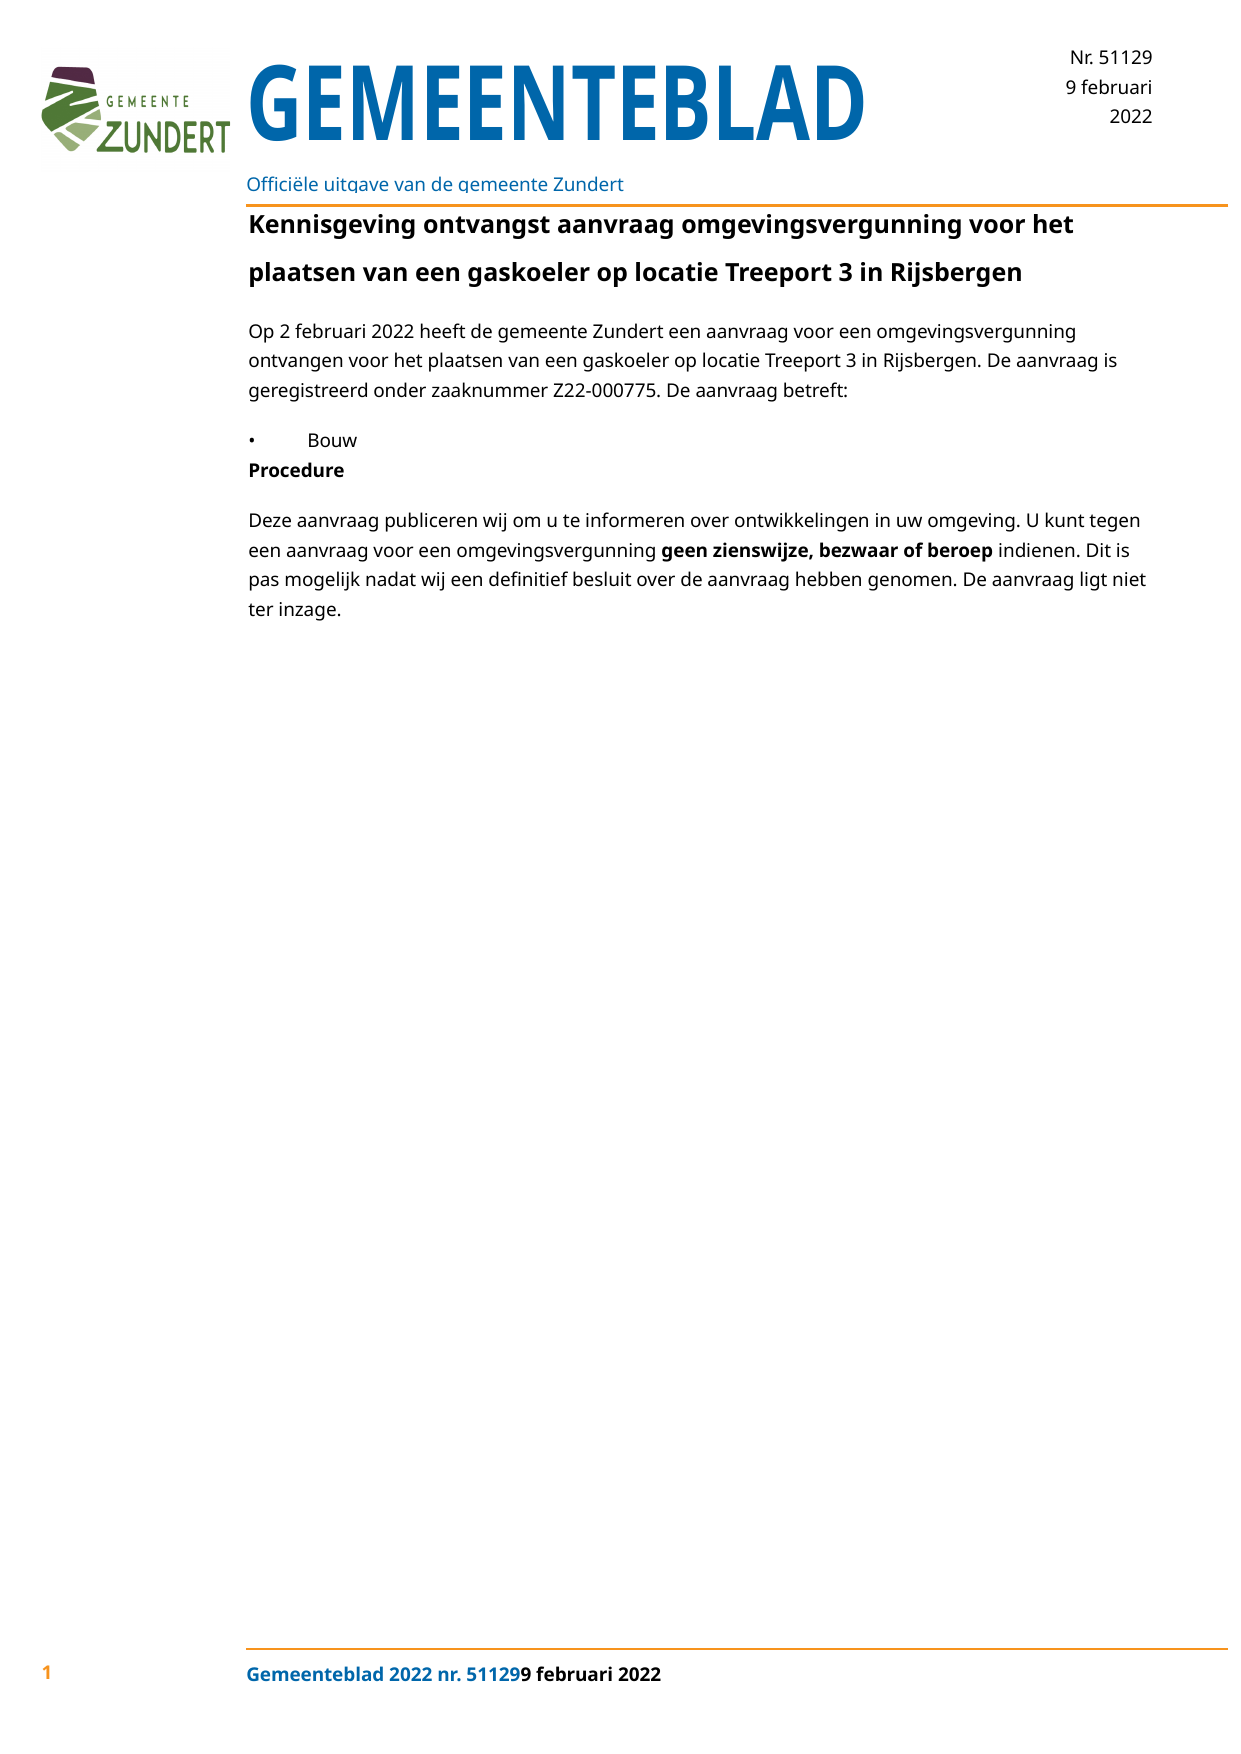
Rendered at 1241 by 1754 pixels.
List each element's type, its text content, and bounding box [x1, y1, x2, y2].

text Procedure [248, 457, 1152, 483]
text Op 2 februari 2022 heeft de gemeente Zundert een aanvraag voor een omgevingsvergunning ontvangen voor het plaatsen van een gaskoeler op locatie Treeport 3 in Rijsbergen. De aanvraag is geregistreerd onder zaaknummer Z22-000775. De aanvraag betreft: [248, 318, 1152, 403]
text Kennisgeving ontvangst aanvraag omgevingsvergunning voor het plaatsen van een gaskoeler op locatie Treeport 3 in Rijsbergen [248, 207, 1152, 288]
text Deze aanvraag publiceren wij om u te informeren over ontwikkelingen in uw omgeving. U kunt tegen een aanvraag voor een omgevingsvergunning geen zienswijze, bezwaar of beroep indienen. Dit is pas mogelijk nadat wij een definitief besluit over de aanvraag hebben genomen. De aanvraag ligt niet ter inzage. [248, 507, 1152, 622]
list Bouw [248, 427, 1152, 453]
picture [41, 47, 231, 172]
